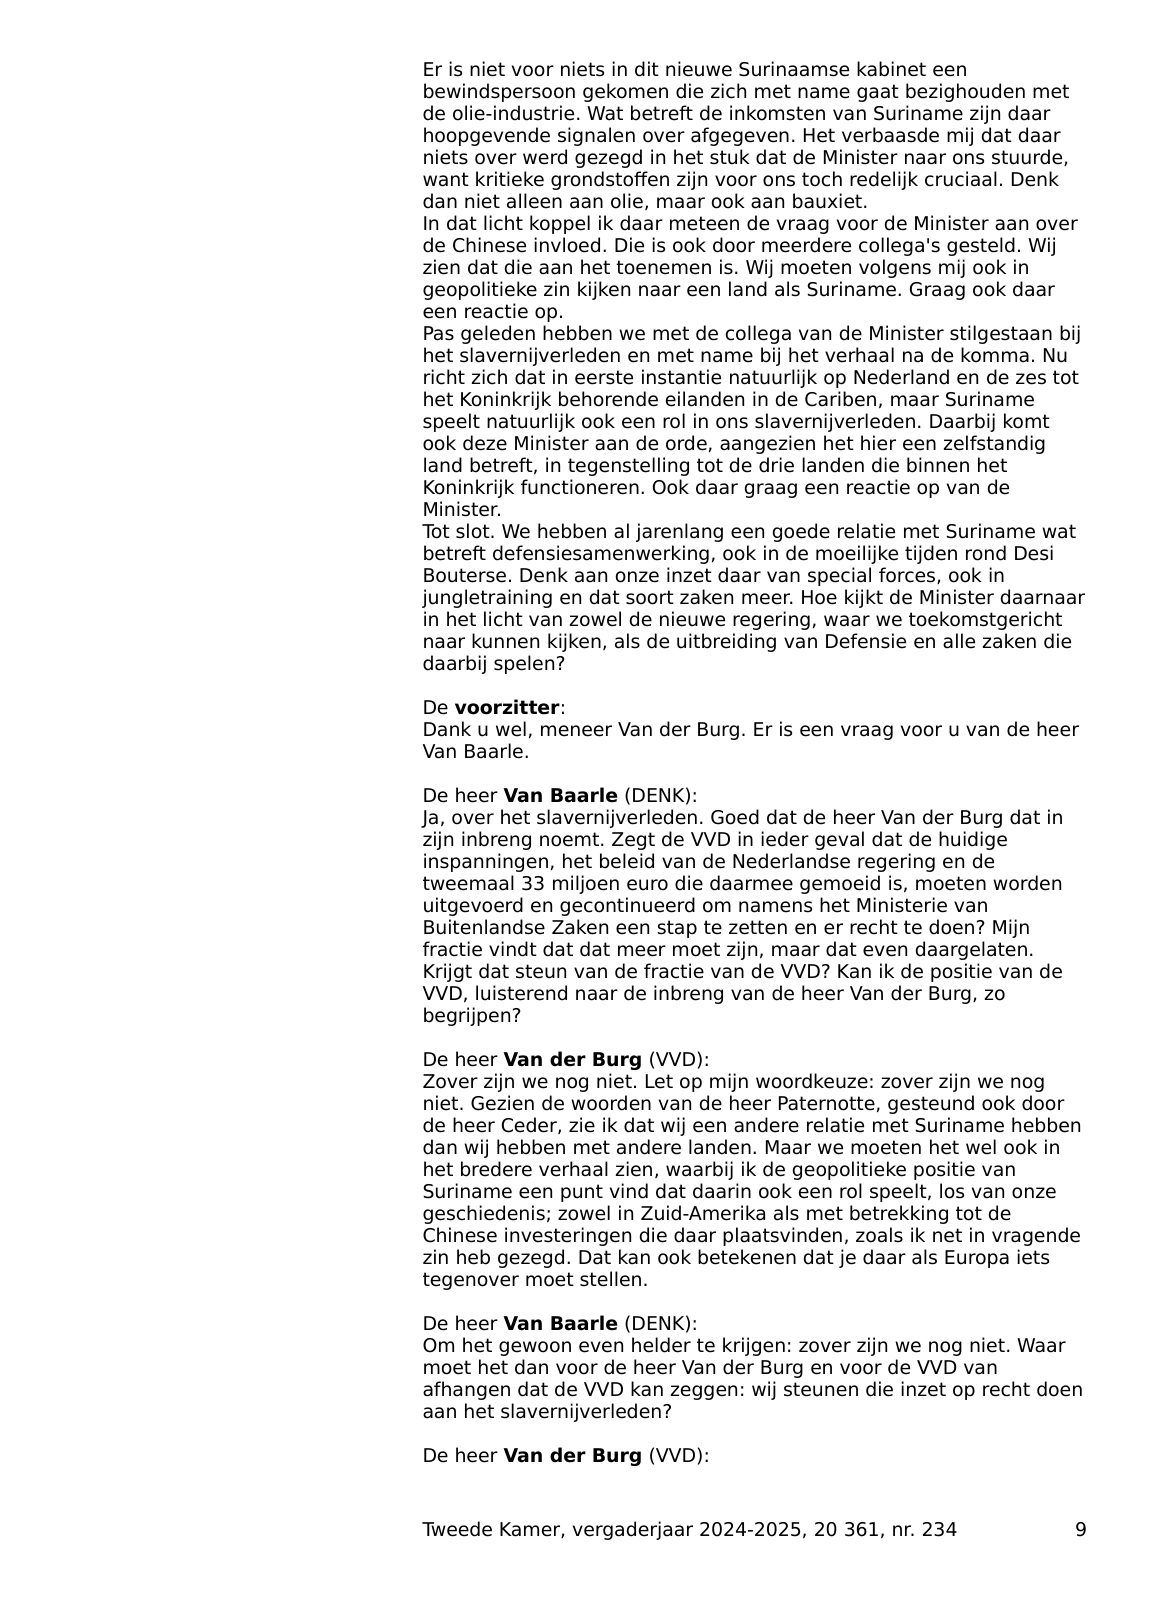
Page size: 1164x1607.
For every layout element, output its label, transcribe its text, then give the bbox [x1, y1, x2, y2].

text De voorzitter: [422, 697, 1087, 719]
text De heer Van der Burg (VVD): [422, 1049, 1087, 1071]
text De heer Van Baarle (DENK): [422, 1313, 1087, 1335]
text Zover zijn we nog niet. Let op mijn woordkeuze: zover zijn we nog niet. Gezien de woorden van de heer Paternotte, gesteund ook door de heer Ceder, zie ik dat wij een andere relatie met Suriname hebben dan wij hebben met andere landen. Maar we moeten het wel ook in het bredere verhaal zien, waarbij ik de geopolitieke positie van Suriname een punt vind dat daarin ook een rol speelt, los van onze geschiedenis; zowel in Zuid-Amerika als met betrekking tot de Chinese investeringen die daar plaatsvinden, zoals ik net in vragende zin heb gezegd. Dat kan ook betekenen dat je daar als Europa iets tegenover moet stellen. [422, 1071, 1087, 1291]
text Er is niet voor niets in dit nieuwe Surinaamse kabinet een bewindspersoon gekomen die zich met name gaat bezighouden met de olie-industrie. Wat betreft de inkomsten van Suriname zijn daar hoopgevende signalen over afgegeven. Het verbaasde mij dat daar niets over werd gezegd in het stuk dat de Minister naar ons stuurde, want kritieke grondstoffen zijn voor ons toch redelijk cruciaal. Denk dan niet alleen aan olie, maar ook aan bauxiet. [422, 59, 1087, 213]
text Ja, over het slavernijverleden. Goed dat de heer Van der Burg dat in zijn inbreng noemt. Zegt de VVD in ieder geval dat de huidige inspanningen, het beleid van de Nederlandse regering en de tweemaal 33 miljoen euro die daarmee gemoeid is, moeten worden uitgevoerd en gecontinueerd om namens het Ministerie van Buitenlandse Zaken een stap te zetten en er recht te doen? Mijn fractie vindt dat dat meer moet zijn, maar dat even daargelaten. Krijgt dat steun van de fractie van de VVD? Kan ik de positie van de VVD, luisterend naar de inbreng van de heer Van der Burg, zo begrijpen? [422, 807, 1087, 1027]
text Tot slot. We hebben al jarenlang een goede relatie met Suriname wat betreft defensiesamenwerking, ook in de moeilijke tijden rond Desi Bouterse. Denk aan onze inzet daar van special forces, ook in jungletraining en dat soort zaken meer. Hoe kijkt de Minister daarnaar in het licht van zowel de nieuwe regering, waar we toekomstgericht naar kunnen kijken, als de uitbreiding van Defensie en alle zaken die daarbij spelen? [422, 521, 1087, 674]
text De heer Van Baarle (DENK): [422, 785, 1087, 807]
text De heer Van der Burg (VVD): [422, 1445, 1087, 1467]
text Dank u wel, meneer Van der Burg. Er is een vraag voor u van de heer Van Baarle. [422, 719, 1087, 763]
text In dat licht koppel ik daar meteen de vraag voor de Minister aan over de Chinese invloed. Die is ook door meerdere collega's gesteld. Wij zien dat die aan het toenemen is. Wij moeten volgens mij ook in geopolitieke zin kijken naar een land als Suriname. Graag ook daar een reactie op. [422, 213, 1087, 323]
text Om het gewoon even helder te krijgen: zover zijn we nog niet. Waar moet het dan voor de heer Van der Burg en voor de VVD van afhangen dat de VVD kan zeggen: wij steunen die inzet op recht doen aan het slavernijverleden? [422, 1335, 1087, 1423]
text Pas geleden hebben we met de collega van de Minister stilgestaan bij het slavernijverleden en met name bij het verhaal na de komma. Nu richt zich dat in eerste instantie natuurlijk op Nederland en de zes tot het Koninkrijk behorende eilanden in de Cariben, maar Suriname speelt natuurlijk ook een rol in ons slavernijverleden. Daarbij komt ook deze Minister aan de orde, aangezien het hier een zelfstandig land betreft, in tegenstelling tot de drie landen die binnen het Koninkrijk functioneren. Ook daar graag een reactie op van de Minister. [422, 323, 1087, 521]
